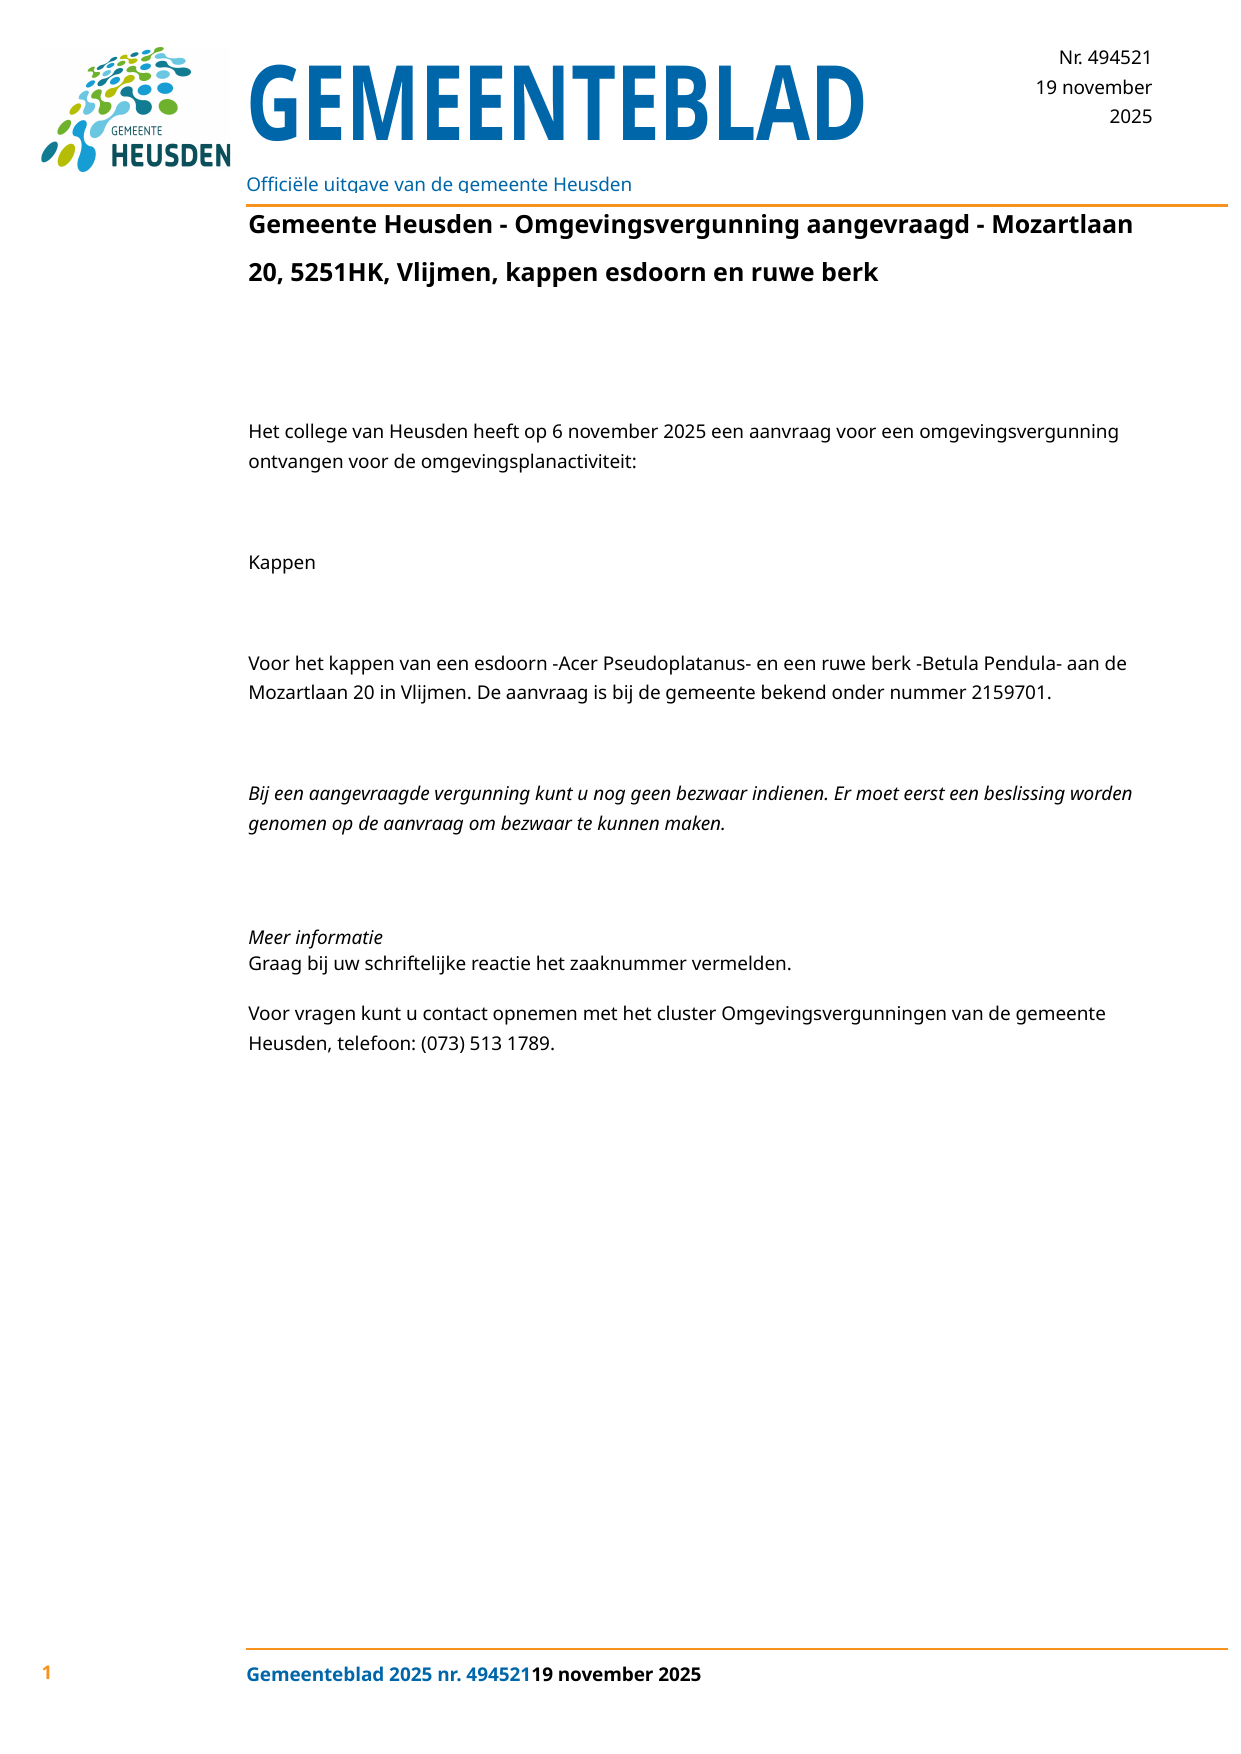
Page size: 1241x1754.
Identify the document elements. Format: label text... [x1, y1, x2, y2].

text Bij een aangevraagde vergunning kunt u nog geen bezwaar indienen. Er moet eerst een beslissing worden genomen op de aanvraag om bezwaar te kunnen maken. [248, 780, 1152, 836]
text Graag bij uw schriftelijke reactie het zaaknummer vermelden. [248, 950, 1152, 976]
picture [41, 47, 231, 172]
text Kappen [248, 549, 1152, 575]
text Gemeente Heusden - Omgevingsvergunning aangevraagd - Mozartlaan 20, 5251HK, Vlijmen, kappen esdoorn en ruwe berk [248, 207, 1152, 288]
text Het college van Heusden heeft op 6 november 2025 een aanvraag voor een omgevingsvergunning ontvangen voor de omgevingsplanactiviteit: [248, 419, 1152, 474]
text Voor vragen kunt u contact opnemen met het cluster Omgevingsvergunningen van de gemeente Heusden, telefoon: (073) 513 1789. [248, 1001, 1152, 1056]
text Voor het kappen van een esdoorn -Acer Pseudoplatanus- en een ruwe berk -Betula Pendula- aan de Mozartlaan 20 in Vlijmen. De aanvraag is bij de gemeente bekend onder nummer 2159701. [248, 650, 1152, 705]
text Meer informatie [248, 924, 1152, 950]
